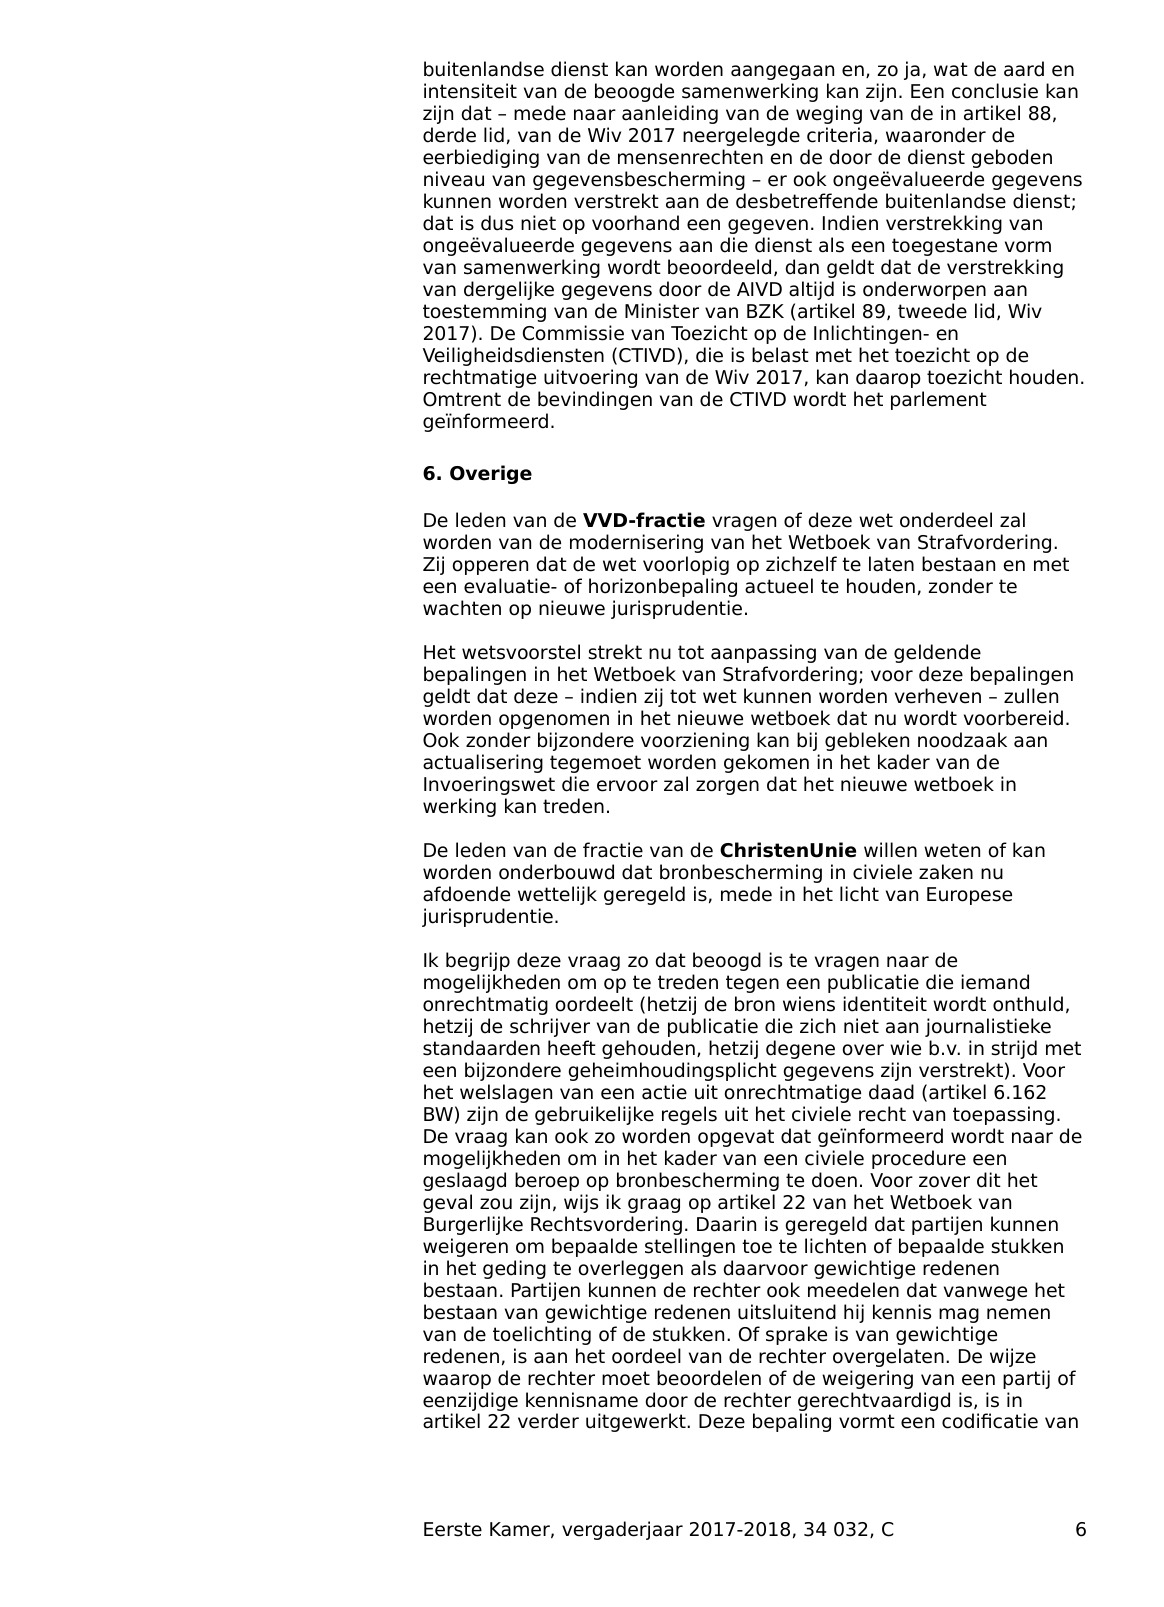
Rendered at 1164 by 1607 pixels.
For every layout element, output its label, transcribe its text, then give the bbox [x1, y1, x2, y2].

text De leden van de fractie van de ChristenUnie willen weten of kan worden onderbouwd dat bronbescherming in civiele zaken nu afdoende wettelijk geregeld is, mede in het licht van Europese jurisprudentie. [422, 840, 1087, 928]
text De leden van de VVD-fractie vragen of deze wet onderdeel zal worden van de modernisering van het Wetboek van Strafvordering. Zij opperen dat de wet voorlopig op zichzelf te laten bestaan en met een evaluatie- of horizonbepaling actueel te houden, zonder te wachten op nieuwe jurisprudentie. [422, 510, 1087, 619]
text Ik begrijp deze vraag zo dat beoogd is te vragen naar de mogelijkheden om op te treden tegen een publicatie die iemand onrechtmatig oordeelt (hetzij de bron wiens identiteit wordt onthuld, hetzij de schrijver van de publicatie die zich niet aan journalistieke standaarden heeft gehouden, hetzij degene over wie b.v. in strijd met een bijzondere geheimhoudingsplicht gegevens zijn verstrekt). Voor het welslagen van een actie uit onrechtmatige daad (artikel 6.162 BW) zijn de gebruikelijke regels uit het civiele recht van toepassing. [422, 950, 1087, 1126]
text De vraag kan ook zo worden opgevat dat geïnformeerd wordt naar de mogelijkheden om in het kader van een civiele procedure een geslaagd beroep op bronbescherming te doen. Voor zover dit het geval zou zijn, wijs ik graag op artikel 22 van het Wetboek van Burgerlijke Rechtsvordering. Daarin is geregeld dat partijen kunnen weigeren om bepaalde stellingen toe te lichten of bepaalde stukken in het geding te overleggen als daarvoor gewichtige redenen bestaan. Partijen kunnen de rechter ook meedelen dat vanwege het bestaan van gewichtige redenen uitsluitend hij kennis mag nemen van de toelichting of de stukken. Of sprake is van gewichtige redenen, is aan het oordeel van de rechter overgelaten. De wijze waarop de rechter moet beoordelen of de weigering van een partij of eenzijdige kennisname door de rechter gerechtvaardigd is, is in artikel 22 verder uitgewerkt. Deze bepaling vormt een codificatie van [422, 1126, 1087, 1433]
text buitenlandse dienst kan worden aangegaan en, zo ja, wat de aard en intensiteit van de beoogde samenwerking kan zijn. Een conclusie kan zijn dat – mede naar aanleiding van de weging van de in artikel 88, derde lid, van de Wiv 2017 neergelegde criteria, waaronder de eerbiediging van de mensenrechten en de door de dienst geboden niveau van gegevensbescherming – er ook ongeëvalueerde gegevens kunnen worden verstrekt aan de desbetreffende buitenlandse dienst; dat is dus niet op voorhand een gegeven. Indien verstrekking van ongeëvalueerde gegevens aan die dienst als een toegestane vorm van samenwerking wordt beoordeeld, dan geldt dat de verstrekking van dergelijke gegevens door de AIVD altijd is onderworpen aan toestemming van de Minister van BZK (artikel 89, tweede lid, Wiv 2017). De Commissie van Toezicht op de Inlichtingen- en Veiligheidsdiensten (CTIVD), die is belast met het toezicht op de rechtmatige uitvoering van de Wiv 2017, kan daarop toezicht houden. Omtrent de bevindingen van de CTIVD wordt het parlement geïnformeerd. [422, 59, 1087, 433]
text Het wetsvoorstel strekt nu tot aanpassing van de geldende bepalingen in het Wetboek van Strafvordering; voor deze bepalingen geldt dat deze – indien zij tot wet kunnen worden verheven – zullen worden opgenomen in het nieuwe wetboek dat nu wordt voorbereid. Ook zonder bijzondere voorziening kan bij gebleken noodzaak aan actualisering tegemoet worden gekomen in het kader van de Invoeringswet die ervoor zal zorgen dat het nieuwe wetboek in werking kan treden. [422, 642, 1087, 818]
subtitle 6. Overige [422, 463, 1087, 485]
